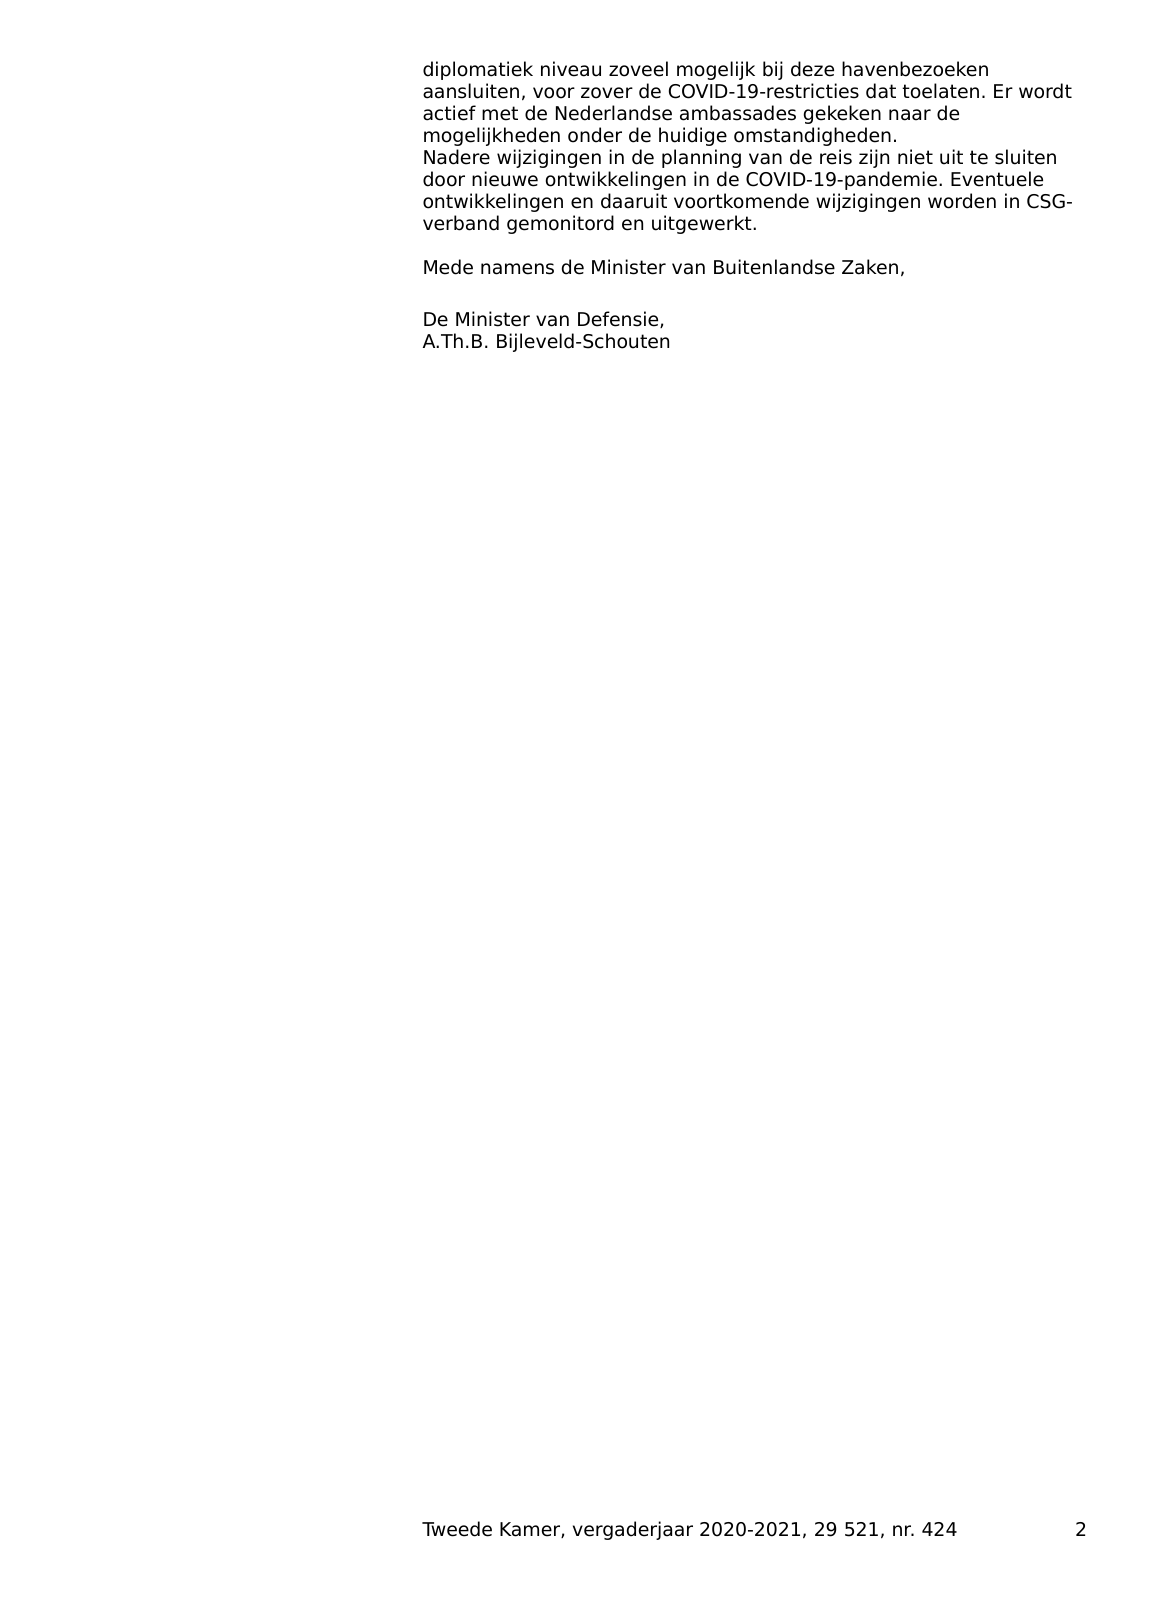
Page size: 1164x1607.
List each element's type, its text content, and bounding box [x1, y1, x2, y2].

text diplomatiek niveau zoveel mogelijk bij deze havenbezoeken aansluiten, voor zover de COVID-19-restricties dat toelaten. Er wordt actief met de Nederlandse ambassades gekeken naar de mogelijkheden onder de huidige omstandigheden. [422, 59, 1087, 147]
text Nadere wijzigingen in de planning van de reis zijn niet uit te sluiten door nieuwe ontwikkelingen in de COVID-19-pandemie. Eventuele ontwikkelingen en daaruit voortkomende wijzigingen worden in CSG-verband gemonitord en uitgewerkt. [422, 147, 1087, 235]
text Mede namens de Minister van Buitenlandse Zaken, [422, 257, 1087, 279]
text De Minister van Defensie, A.Th.B. Bijleveld-Schouten [422, 309, 1087, 353]
